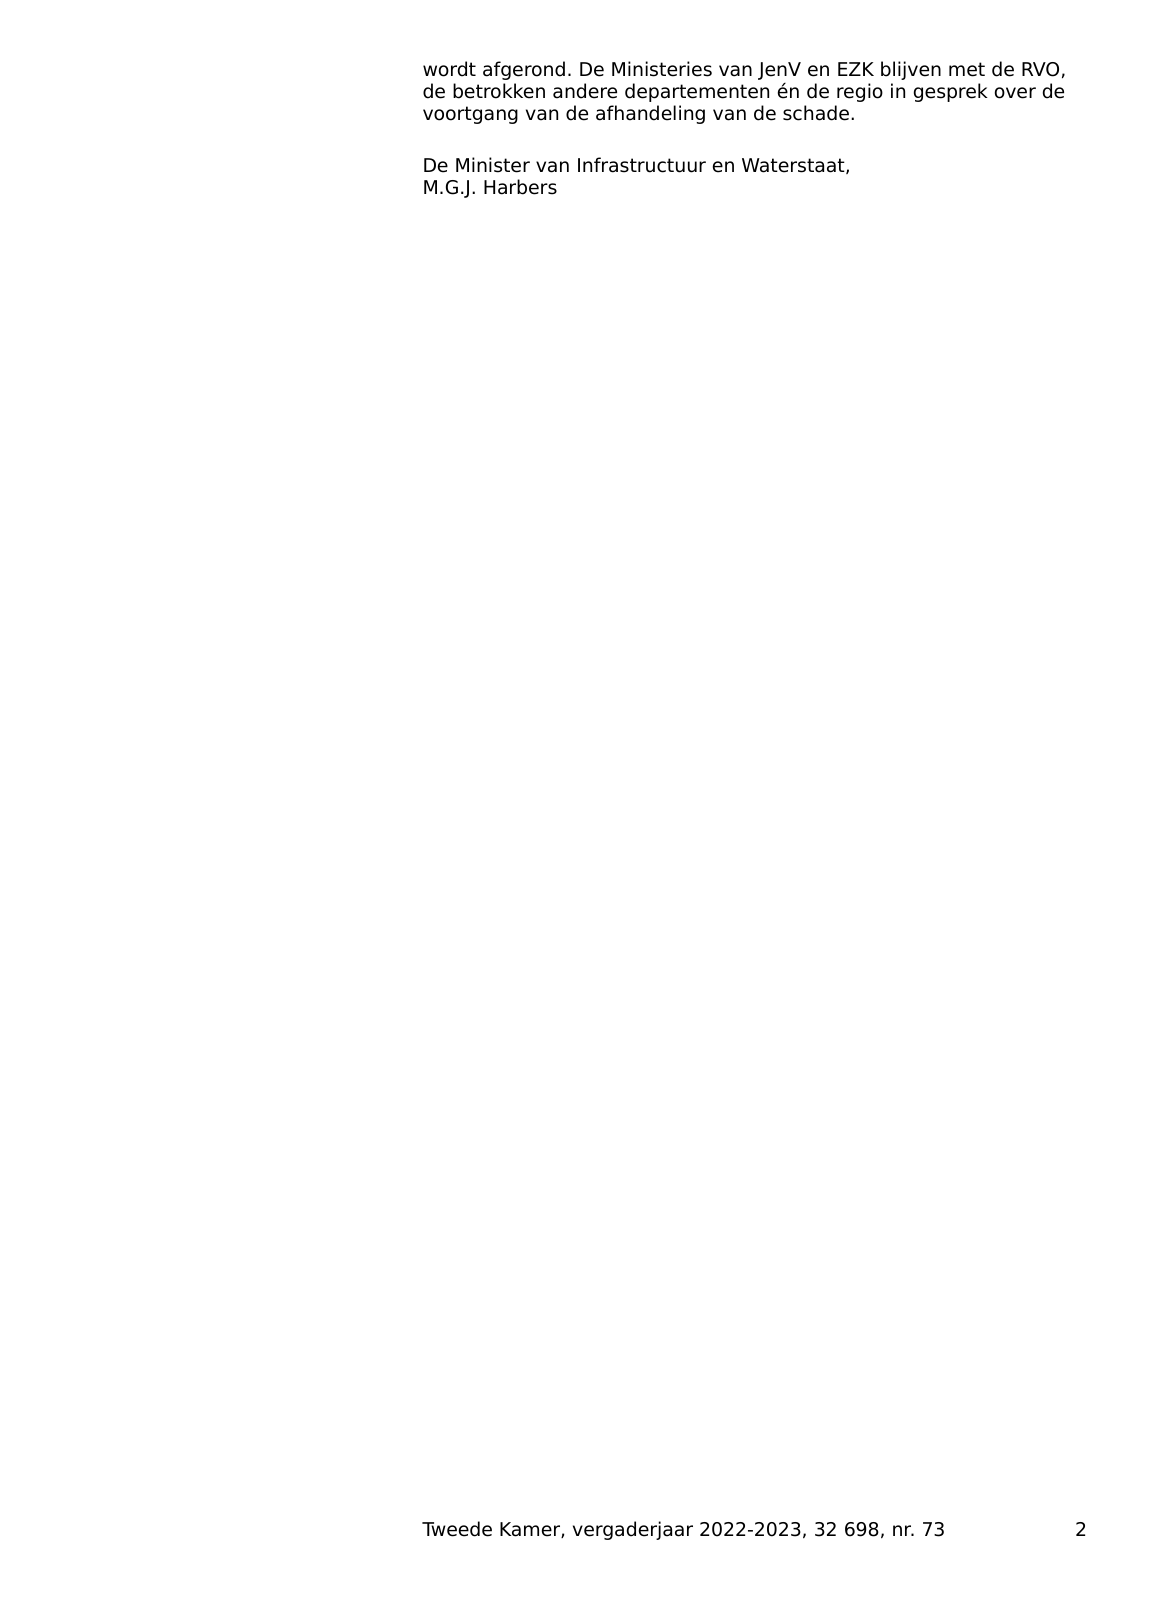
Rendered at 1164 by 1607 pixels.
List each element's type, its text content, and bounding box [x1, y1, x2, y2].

text De Minister van Infrastructuur en Waterstaat, M.G.J. Harbers [422, 155, 1087, 199]
text wordt afgerond. De Ministeries van JenV en EZK blijven met de RVO, de betrokken andere departementen én de regio in gesprek over de voortgang van de afhandeling van de schade. [422, 59, 1087, 125]
